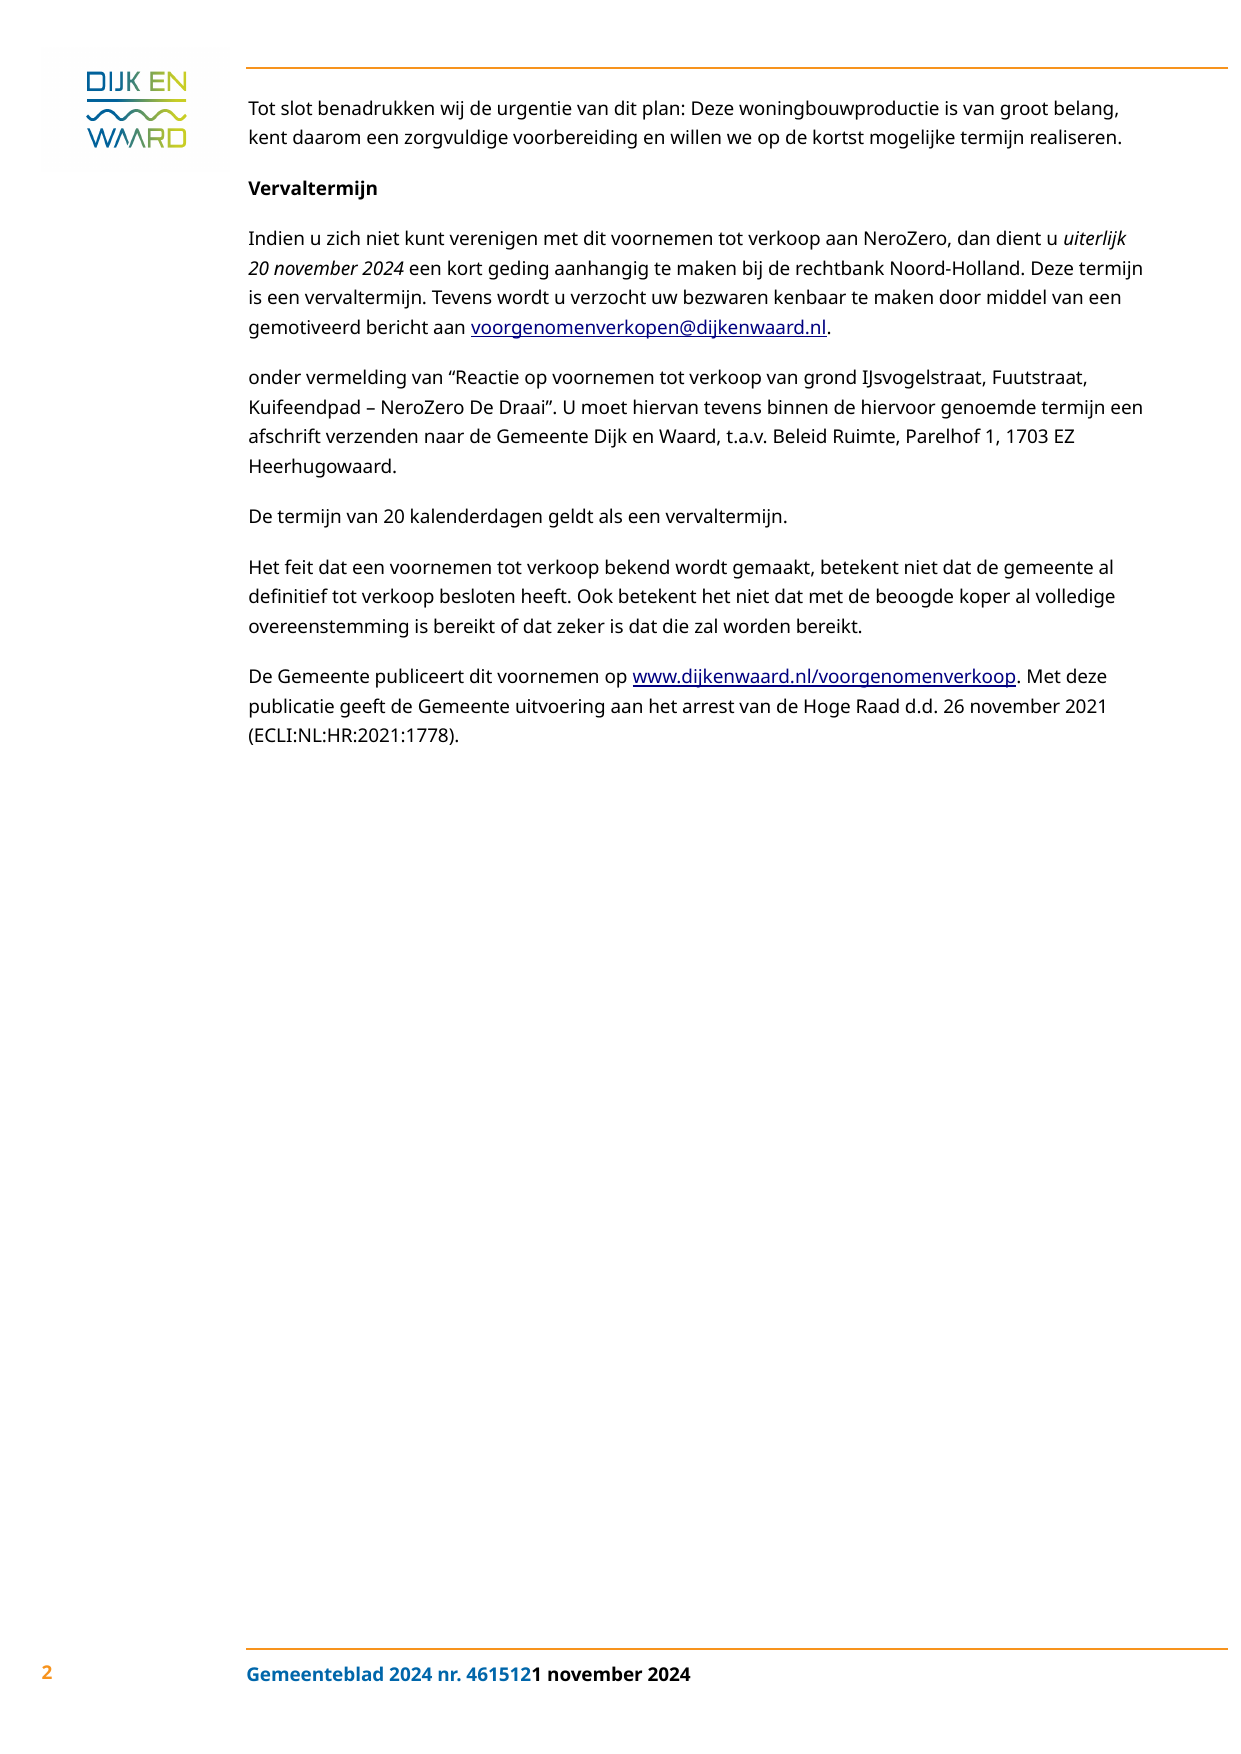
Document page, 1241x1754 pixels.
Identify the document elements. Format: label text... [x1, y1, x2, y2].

text De Gemeente publiceert dit voornemen op www.dijkenwaard.nl/voorgenomenverkoop. Met deze publicatie geeft de Gemeente uitvoering aan het arrest van de Hoge Raad d.d. 26 november 2021 (ECLI:NL:HR:2021:1778). [248, 663, 1152, 748]
text onder vermelding van “Reactie op voornemen tot verkoop van grond IJsvogelstraat, Fuutstraat, Kuifeendpad – NeroZero De Draai’’. U moet hiervan tevens binnen de hiervoor genoemde termijn een afschrift verzenden naar de Gemeente Dijk en Waard, t.a.v. Beleid Ruimte, Parelhof 1, 1703 EZ Heerhugowaard. [248, 364, 1152, 479]
text Vervaltermijn [248, 175, 1152, 201]
text De termijn van 20 kalenderdagen geldt als een vervaltermijn. [248, 503, 1152, 529]
text Tot slot benadrukken wij de urgentie van dit plan: Deze woningbouwproductie is van groot belang, kent daarom een zorgvuldige voorbereiding en willen we op de kortst mogelijke termijn realiseren. [248, 95, 1152, 150]
text Het feit dat een voornemen tot verkoop bekend wordt gemaakt, betekent niet dat de gemeente al definitief tot verkoop besloten heeft. Ook betekent het niet dat met de beoogde koper al volledige overeenstemming is bereikt of dat zeker is dat die zal worden bereikt. [248, 554, 1152, 639]
text Indien u zich niet kunt verenigen met dit voornemen tot verkoop aan NeroZero, dan dient u uiterlijk 20 november 2024 een kort geding aanhangig te maken bij de rechtbank Noord-Holland. Deze termijn is een vervaltermijn. Tevens wordt u verzocht uw bezwaren kenbaar te maken door middel van een gemotiveerd bericht aan voorgenomenverkopen@dijkenwaard.nl. [248, 225, 1152, 340]
picture [41, 47, 231, 172]
